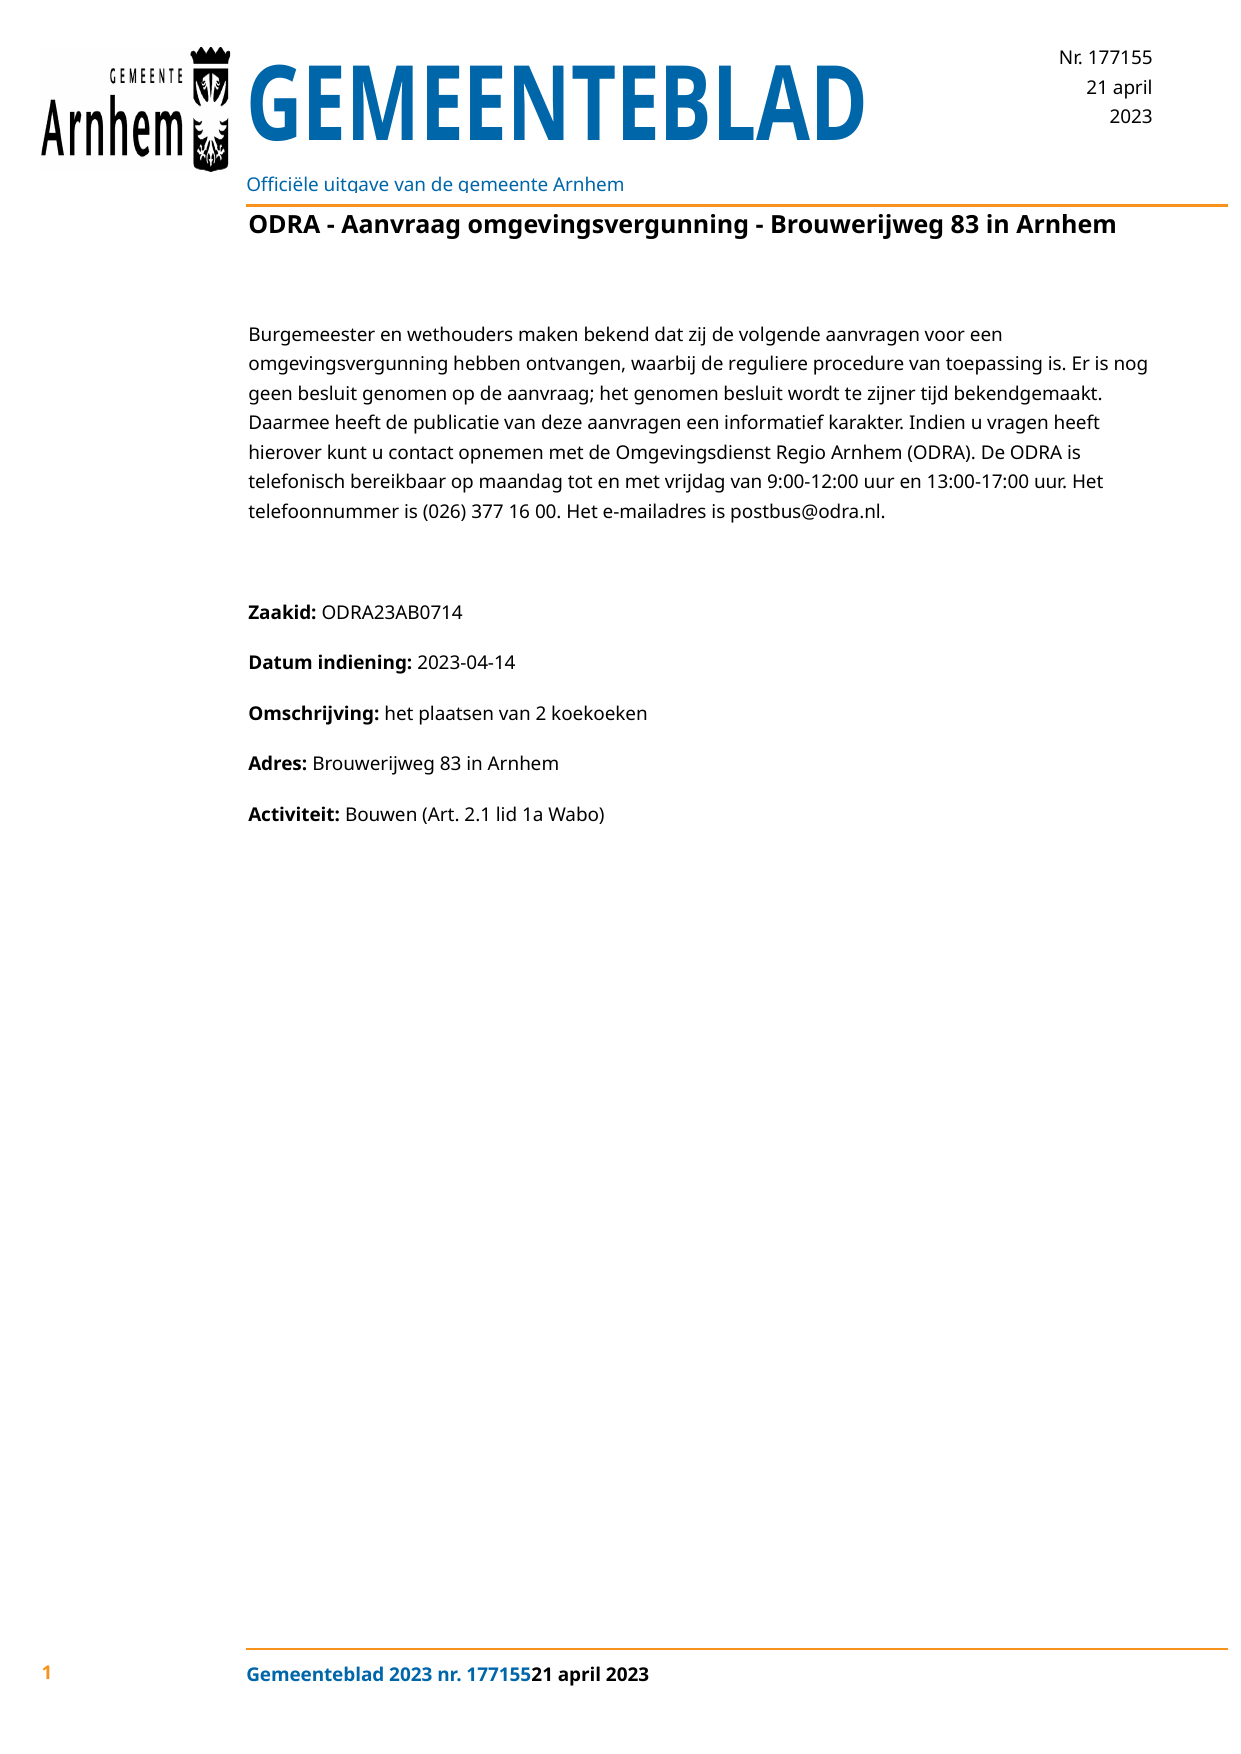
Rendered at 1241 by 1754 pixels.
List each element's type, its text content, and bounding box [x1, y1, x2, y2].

text Zaakid: ODRA23AB0714 [248, 599, 1152, 625]
picture [41, 47, 231, 172]
text Datum indiening: 2023-04-14 [248, 649, 1152, 675]
text Activiteit: Bouwen (Art. 2.1 lid 1a Wabo) [248, 801, 1152, 826]
text Omschrijving: het plaatsen van 2 koekoeken [248, 700, 1152, 726]
text ODRA - Aanvraag omgevingsvergunning - Brouwerijweg 83 in Arnhem [248, 207, 1152, 241]
text Burgemeester en wethouders maken bekend dat zij de volgende aanvragen voor een omgevingsvergunning hebben ontvangen, waarbij de reguliere procedure van toepassing is. Er is nog geen besluit genomen op de aanvraag; het genomen besluit wordt te zijner tijd bekendgemaakt. Daarmee heeft de publicatie van deze aanvragen een informatief karakter. Indien u vragen heeft hierover kunt u contact opnemen met de Omgevingsdienst Regio Arnhem (ODRA). De ODRA is telefonisch bereikbaar op maandag tot en met vrijdag van 9:00-12:00 uur en 13:00-17:00 uur. Het telefoonnummer is (026) 377 16 00. Het e-mailadres is postbus@odra.nl. [248, 321, 1152, 524]
text Adres: Brouwerijweg 83 in Arnhem [248, 750, 1152, 776]
